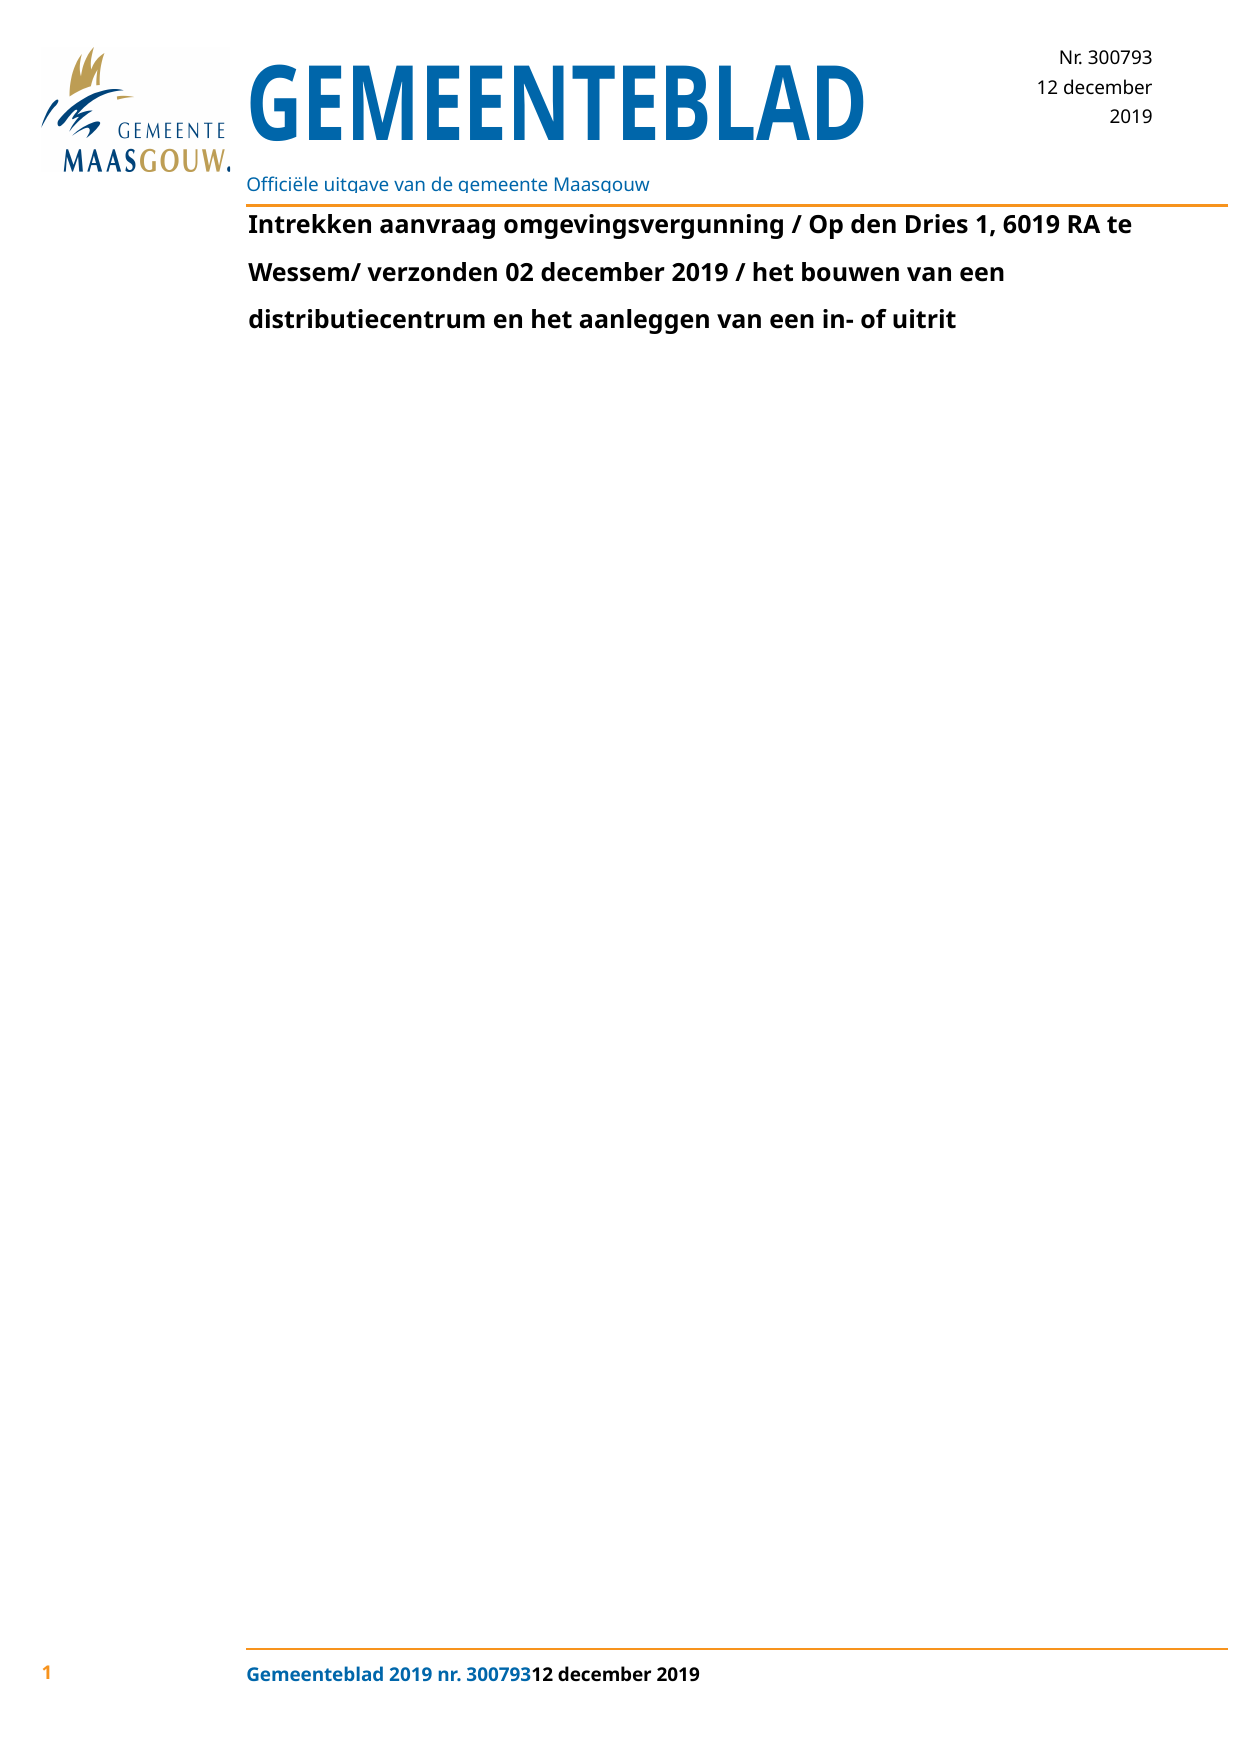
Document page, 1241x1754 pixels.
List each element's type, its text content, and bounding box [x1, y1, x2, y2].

picture [41, 47, 231, 172]
text Intrekken aanvraag omgevingsvergunning / Op den Dries 1, 6019 RA te Wessem/ verzonden 02 december 2019 / het bouwen van een distributiecentrum en het aanleggen van een in- of uitrit [248, 207, 1152, 336]
